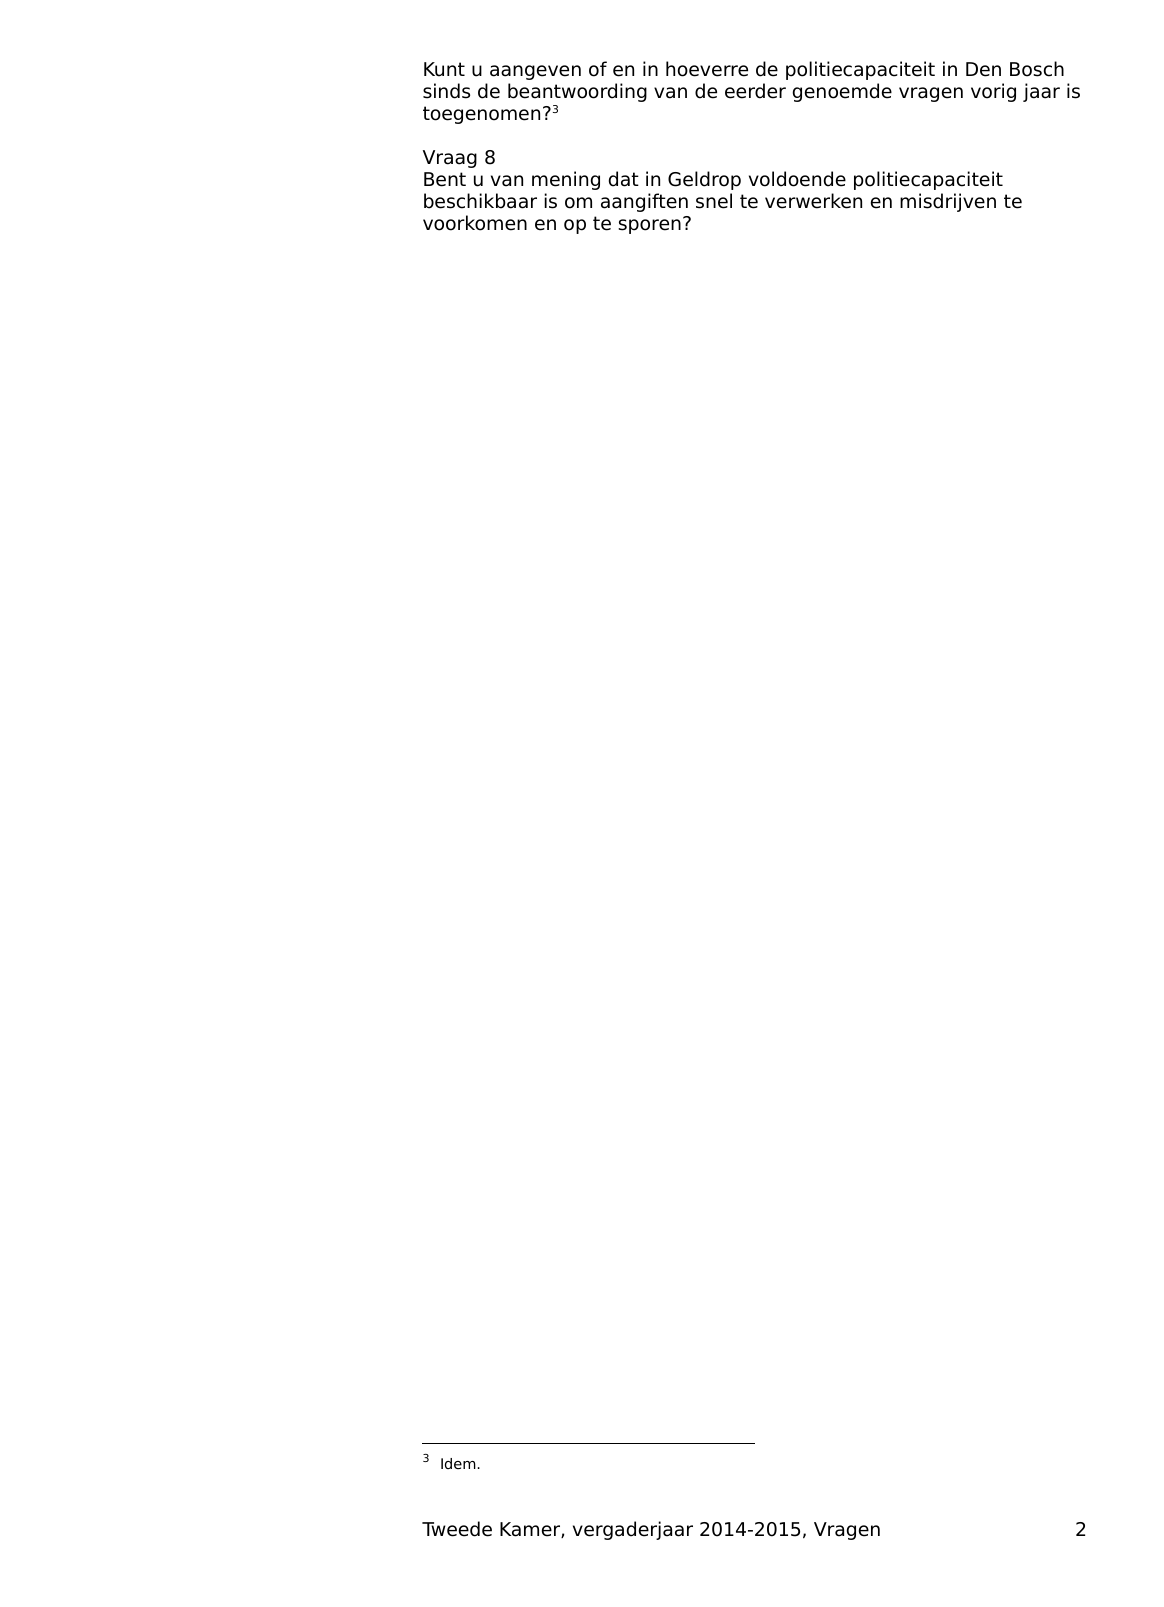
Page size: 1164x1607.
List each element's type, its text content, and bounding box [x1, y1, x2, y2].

text Vraag 8 [422, 147, 1087, 169]
text Idem. [422, 1452, 1087, 1474]
text Kunt u aangeven of en in hoeverre de politiecapaciteit in Den Bosch sinds de beantwoording van de eerder genoemde vragen vorig jaar is toegenomen? [422, 59, 1087, 125]
text Bent u van mening dat in Geldrop voldoende politiecapaciteit beschikbaar is om aangiften snel te verwerken en misdrijven te voorkomen en op te sporen? [422, 169, 1087, 235]
